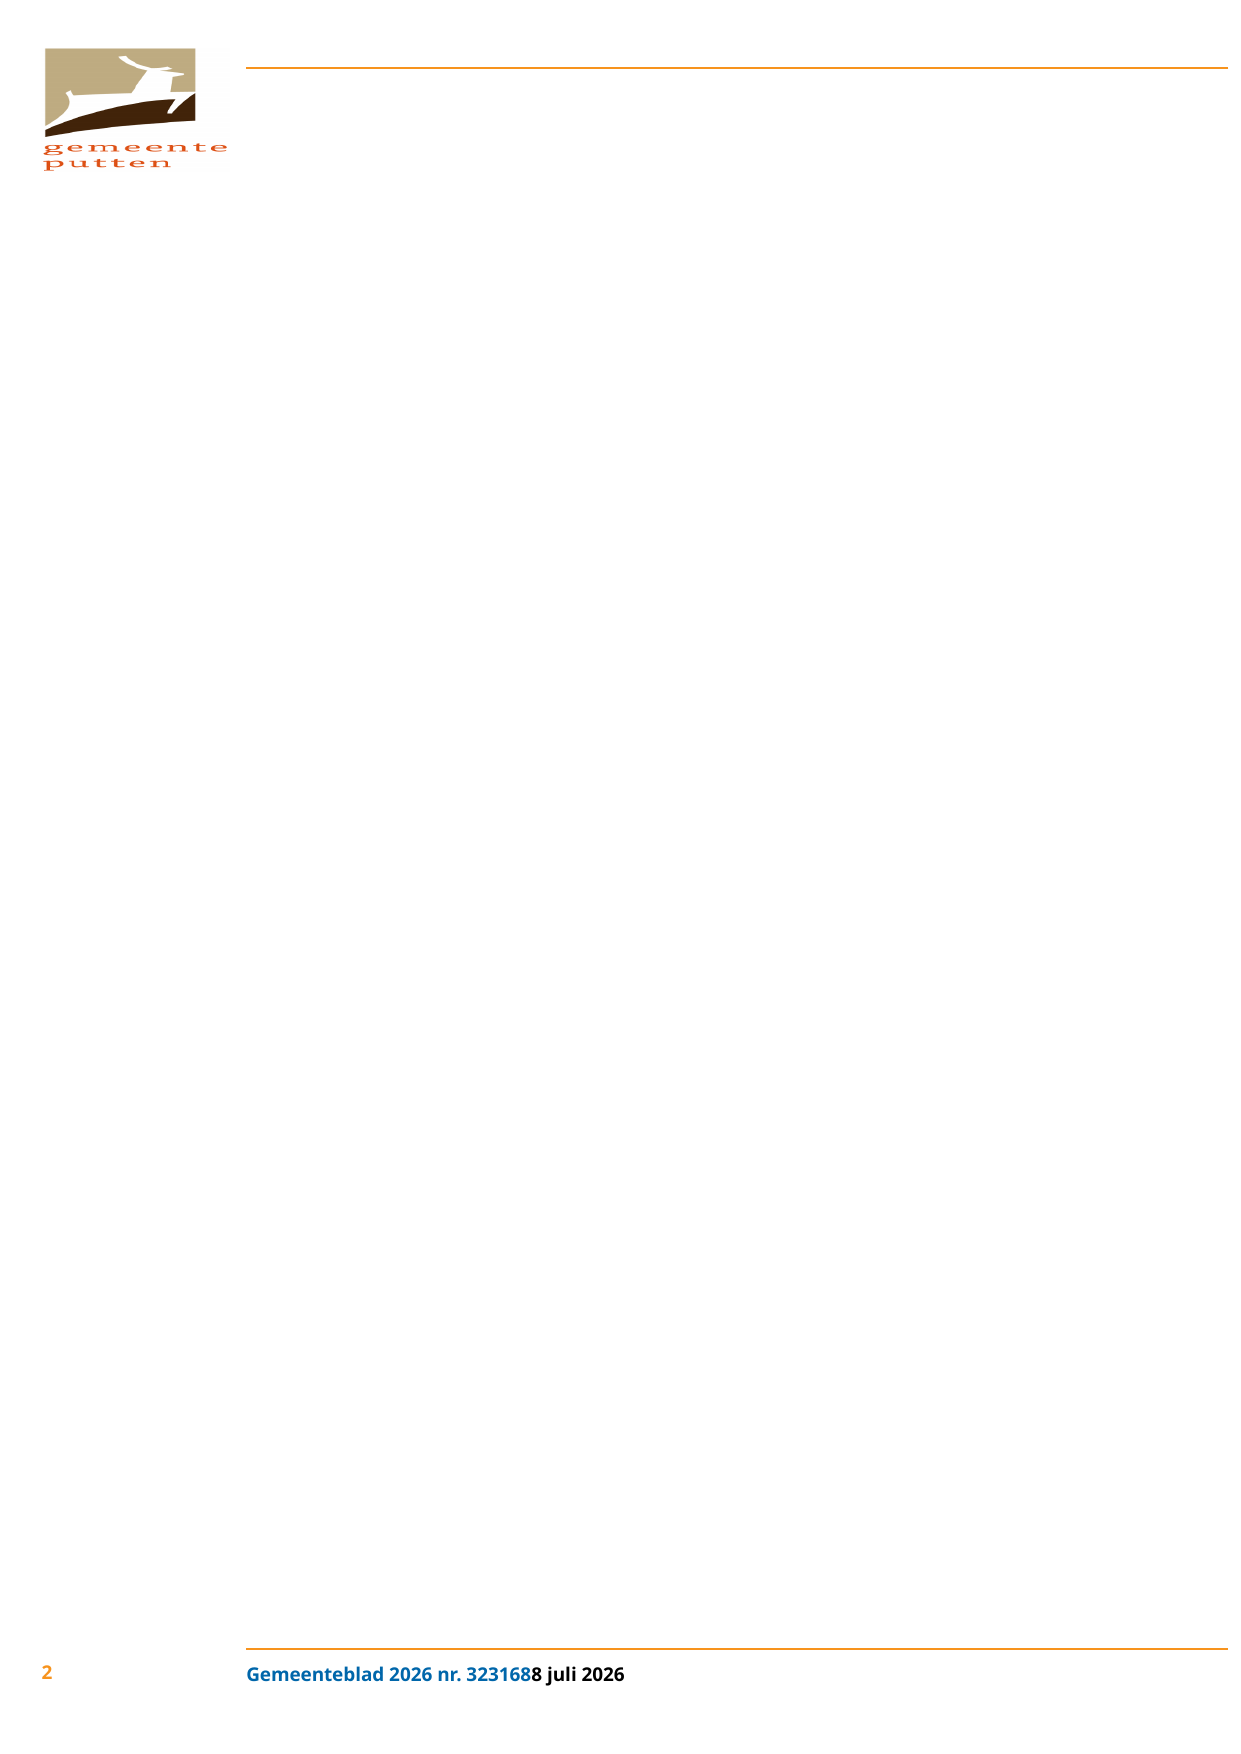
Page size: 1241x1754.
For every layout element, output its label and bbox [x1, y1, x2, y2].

picture [41, 47, 231, 172]
